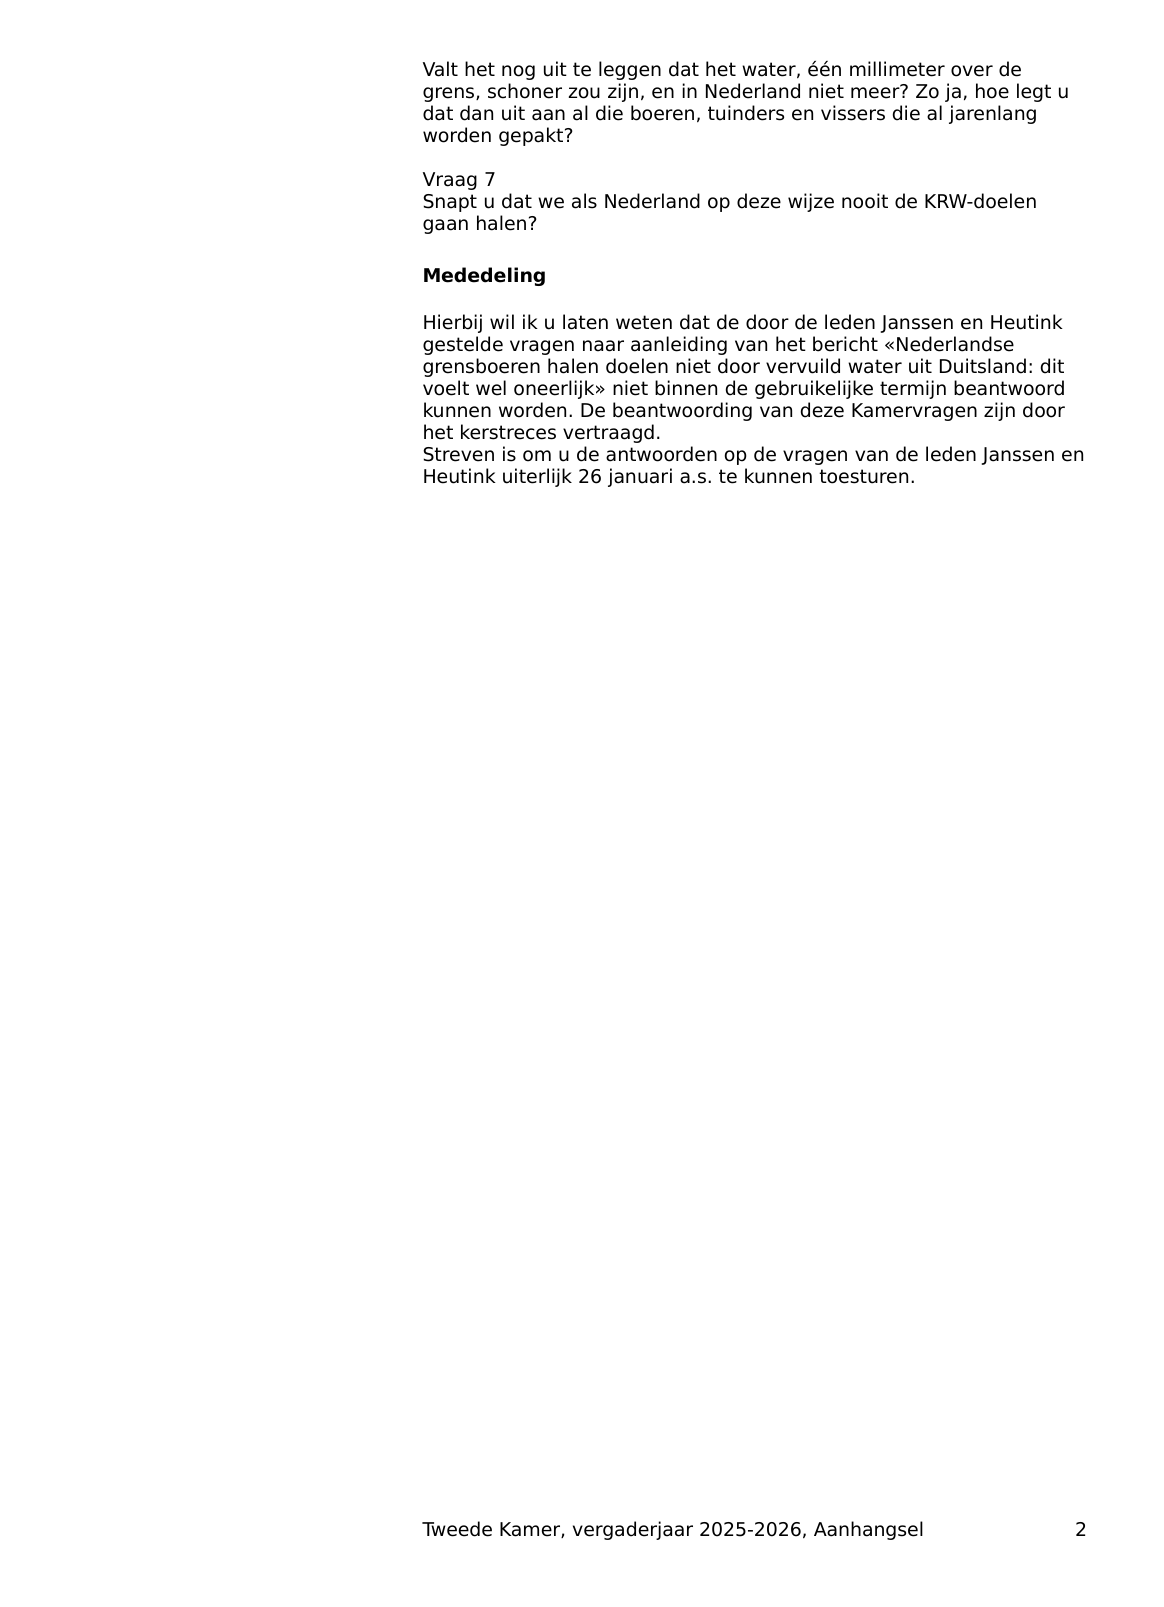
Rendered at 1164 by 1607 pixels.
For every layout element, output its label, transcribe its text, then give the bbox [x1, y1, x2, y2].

text Snapt u dat we als Nederland op deze wijze nooit de KRW-doelen gaan halen? [422, 191, 1087, 235]
text Hierbij wil ik u laten weten dat de door de leden Janssen en Heutink gestelde vragen naar aanleiding van het bericht «Nederlandse grensboeren halen doelen niet door vervuild water uit Duitsland: dit voelt wel oneerlijk» niet binnen de gebruikelijke termijn beantwoord kunnen worden. De beantwoording van deze Kamervragen zijn door het kerstreces vertraagd. [422, 312, 1087, 444]
text Streven is om u de antwoorden op de vragen van de leden Janssen en Heutink uiterlijk 26 januari a.s. te kunnen toesturen. [422, 444, 1087, 488]
text Vraag 7 [422, 169, 1087, 191]
subtitle Mededeling [422, 265, 1087, 287]
text Valt het nog uit te leggen dat het water, één millimeter over de grens, schoner zou zijn, en in Nederland niet meer? Zo ja, hoe legt u dat dan uit aan al die boeren, tuinders en vissers die al jarenlang worden gepakt? [422, 59, 1087, 147]
